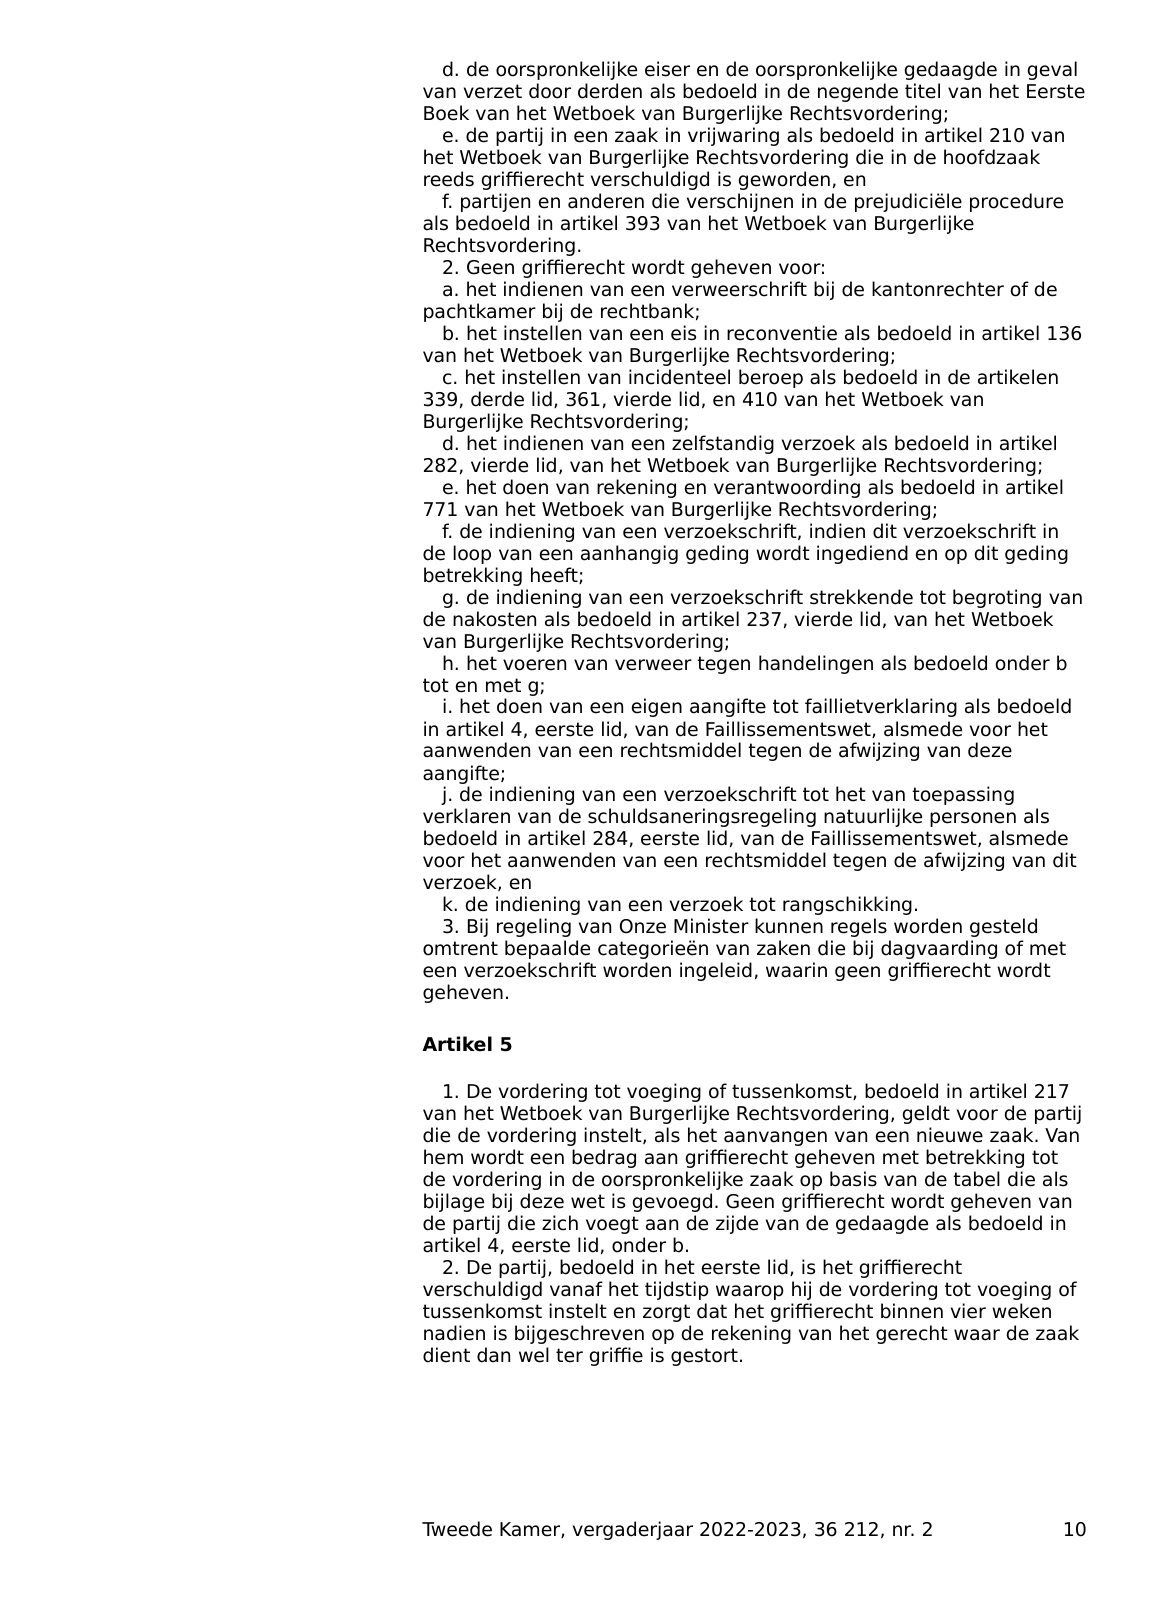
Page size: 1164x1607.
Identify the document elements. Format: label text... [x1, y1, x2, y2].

text a. het indienen van een verweerschrift bij de kantonrechter of de pachtkamer bij de rechtbank; [422, 279, 1087, 323]
text d. het indienen van een zelfstandig verzoek als bedoeld in artikel 282, vierde lid, van het Wetboek van Burgerlijke Rechtsvordering; [422, 433, 1087, 477]
text h. het voeren van verweer tegen handelingen als bedoeld onder b tot en met g; [422, 652, 1087, 696]
text e. het doen van rekening en verantwoording als bedoeld in artikel 771 van het Wetboek van Burgerlijke Rechtsvordering; [422, 477, 1087, 521]
text 3. Bij regeling van Onze Minister kunnen regels worden gesteld omtrent bepaalde categorieën van zaken die bij dagvaarding of met een verzoekschrift worden ingeleid, waarin geen griffierecht wordt geheven. [422, 916, 1087, 1004]
text f. partijen en anderen die verschijnen in de prejudiciële procedure als bedoeld in artikel 393 van het Wetboek van Burgerlijke Rechtsvordering. [422, 191, 1087, 257]
text e. de partij in een zaak in vrijwaring als bedoeld in artikel 210 van het Wetboek van Burgerlijke Rechtsvordering die in de hoofdzaak reeds griffierecht verschuldigd is geworden, en [422, 125, 1087, 191]
text d. de oorspronkelijke eiser en de oorspronkelijke gedaagde in geval van verzet door derden als bedoeld in de negende titel van het Eerste Boek van het Wetboek van Burgerlijke Rechtsvordering; [422, 59, 1087, 125]
text j. de indiening van een verzoekschrift tot het van toepassing verklaren van de schuldsaneringsregeling natuurlijke personen als bedoeld in artikel 284, eerste lid, van de Faillissementswet, alsmede voor het aanwenden van een rechtsmiddel tegen de afwijzing van dit verzoek, en [422, 784, 1087, 894]
text 1. De vordering tot voeging of tussenkomst, bedoeld in artikel 217 van het Wetboek van Burgerlijke Rechtsvordering, geldt voor de partij die de vordering instelt, als het aanvangen van een nieuwe zaak. Van hem wordt een bedrag aan griffierecht geheven met betrekking tot de vordering in de oorspronkelijke zaak op basis van de tabel die als bijlage bij deze wet is gevoegd. Geen griffierecht wordt geheven van de partij die zich voegt aan de zijde van de gedaagde als bedoeld in artikel 4, eerste lid, onder b. [422, 1081, 1087, 1257]
text k. de indiening van een verzoek tot rangschikking. [422, 894, 1087, 916]
text c. het instellen van incidenteel beroep als bedoeld in de artikelen 339, derde lid, 361, vierde lid, en 410 van het Wetboek van Burgerlijke Rechtsvordering; [422, 367, 1087, 433]
subtitle Artikel 5 [422, 1034, 1087, 1056]
text f. de indiening van een verzoekschrift, indien dit verzoekschrift in de loop van een aanhangig geding wordt ingediend en op dit geding betrekking heeft; [422, 521, 1087, 587]
text i. het doen van een eigen aangifte tot faillietverklaring als bedoeld in artikel 4, eerste lid, van de Faillissementswet, alsmede voor het aanwenden van een rechtsmiddel tegen de afwijzing van deze aangifte; [422, 696, 1087, 784]
text 2. De partij, bedoeld in het eerste lid, is het griffierecht verschuldigd vanaf het tijdstip waarop hij de vordering tot voeging of tussenkomst instelt en zorgt dat het griffierecht binnen vier weken nadien is bijgeschreven op de rekening van het gerecht waar de zaak dient dan wel ter griffie is gestort. [422, 1257, 1087, 1367]
text 2. Geen griffierecht wordt geheven voor: [422, 257, 1087, 279]
text g. de indiening van een verzoekschrift strekkende tot begroting van de nakosten als bedoeld in artikel 237, vierde lid, van het Wetboek van Burgerlijke Rechtsvordering; [422, 587, 1087, 652]
text b. het instellen van een eis in reconventie als bedoeld in artikel 136 van het Wetboek van Burgerlijke Rechtsvordering; [422, 323, 1087, 367]
